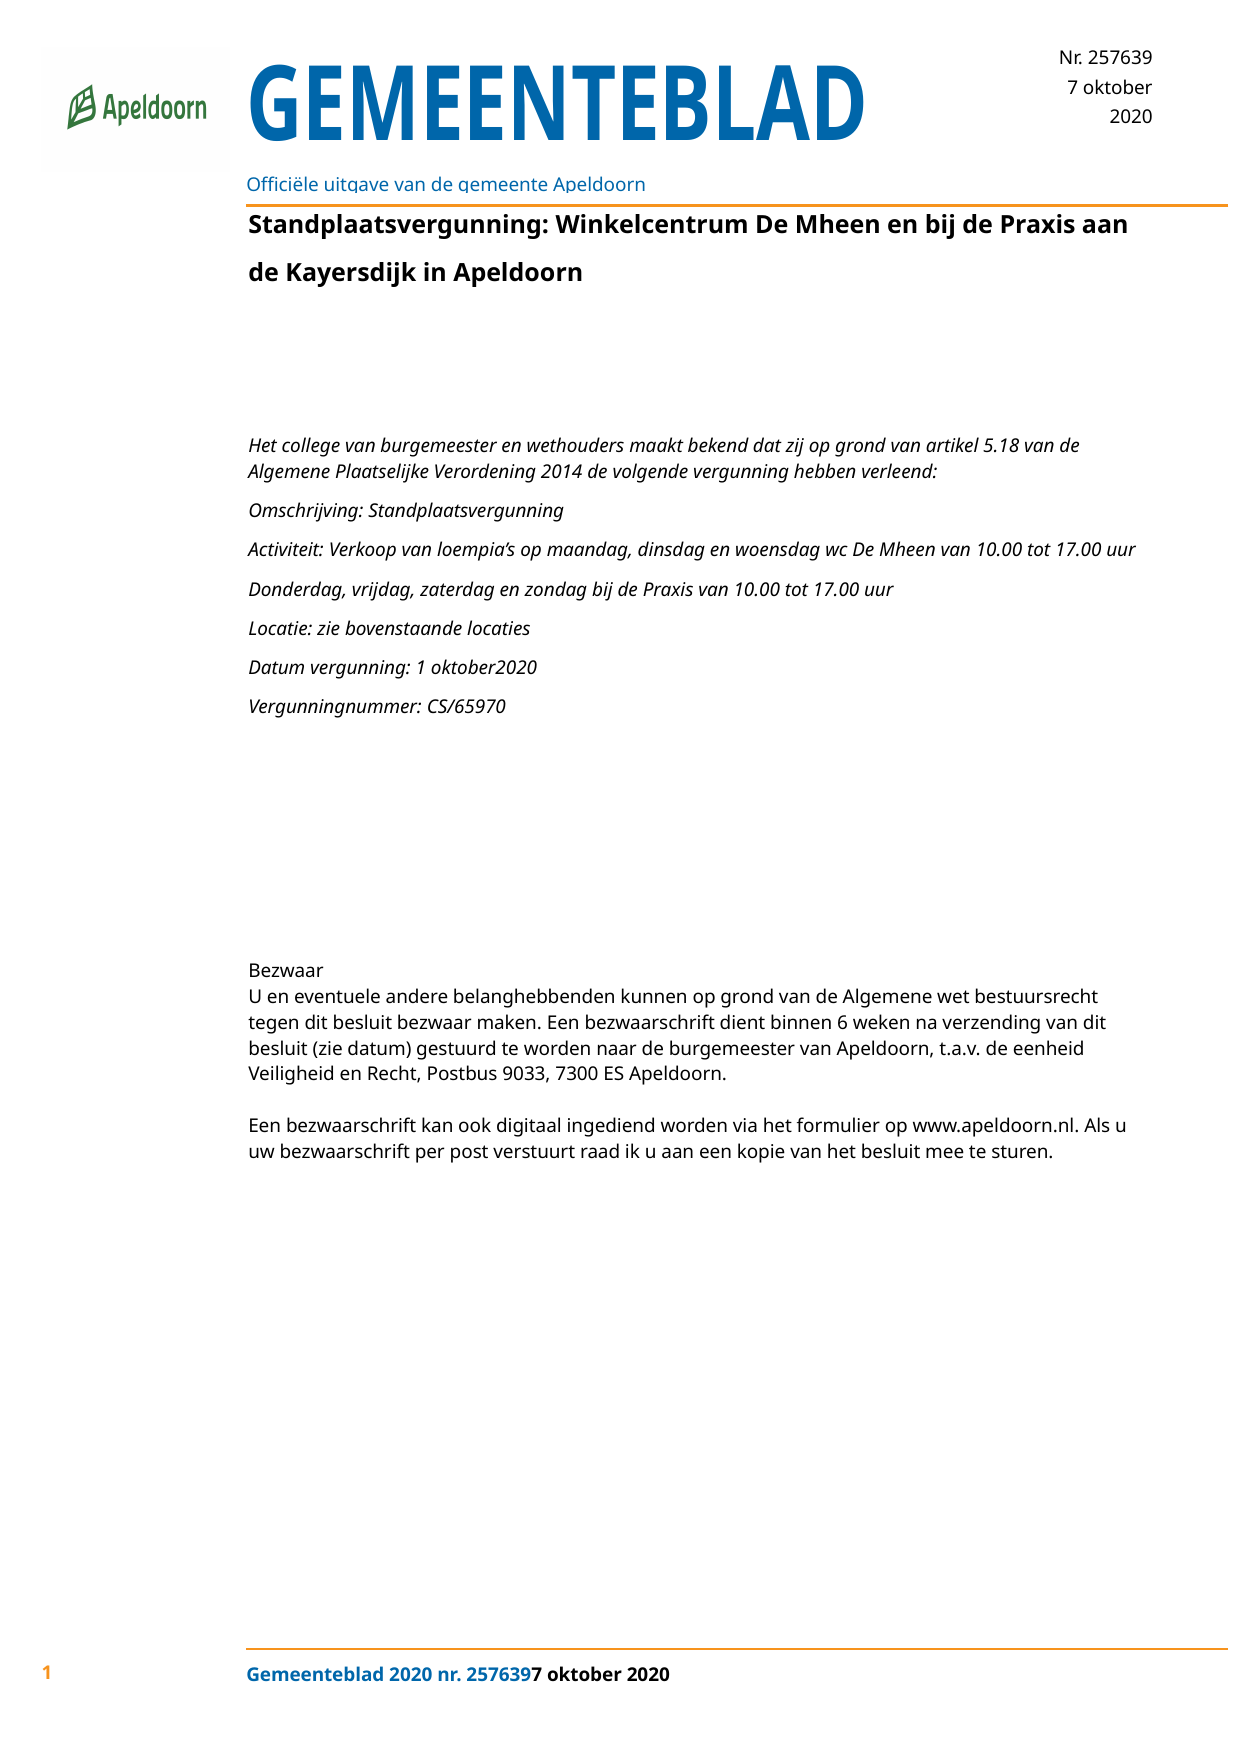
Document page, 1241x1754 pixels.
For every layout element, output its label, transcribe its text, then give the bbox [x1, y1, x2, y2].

text Een bezwaarschrift kan ook digitaal ingediend worden via het formulier op www.apeldoorn.nl. Als u uw bezwaarschrift per post verstuurt raad ik u aan een kopie van het besluit mee te sturen. [248, 1112, 1152, 1163]
text Donderdag, vrijdag, zaterdag en zondag bij de Praxis van 10.00 tot 17.00 uur [248, 576, 1152, 602]
text Vergunningnummer: CS/65970 [248, 694, 1152, 719]
text Activiteit: Verkoop van loempia’s op maandag, dinsdag en woensdag wc De Mheen van 10.00 tot 17.00 uur [248, 537, 1152, 562]
picture [41, 47, 231, 172]
text U en eventuele andere belanghebbenden kunnen op grond van de Algemene wet bestuursrecht tegen dit besluit bezwaar maken. Een bezwaarschrift dient binnen 6 weken na verzending van dit besluit (zie datum) gestuurd te worden naar de burgemeester van Apeldoorn, t.a.v. de eenheid Veiligheid en Recht, Postbus 9033, 7300 ES Apeldoorn. [248, 983, 1152, 1086]
text Het college van burgemeester en wethouders maakt bekend dat zij op grond van artikel 5.18 van de Algemene Plaatselijke Verordening 2014 de volgende vergunning hebben verleend: [248, 432, 1152, 484]
text Standplaatsvergunning: Winkelcentrum De Mheen en bij de Praxis aan de Kayersdijk in Apeldoorn [248, 207, 1152, 288]
text Bezwaar [248, 958, 1152, 983]
text Locatie: zie bovenstaande locaties [248, 615, 1152, 641]
text Datum vergunning: 1 oktober2020 [248, 654, 1152, 680]
text Omschrijving: Standplaatsvergunning [248, 497, 1152, 523]
